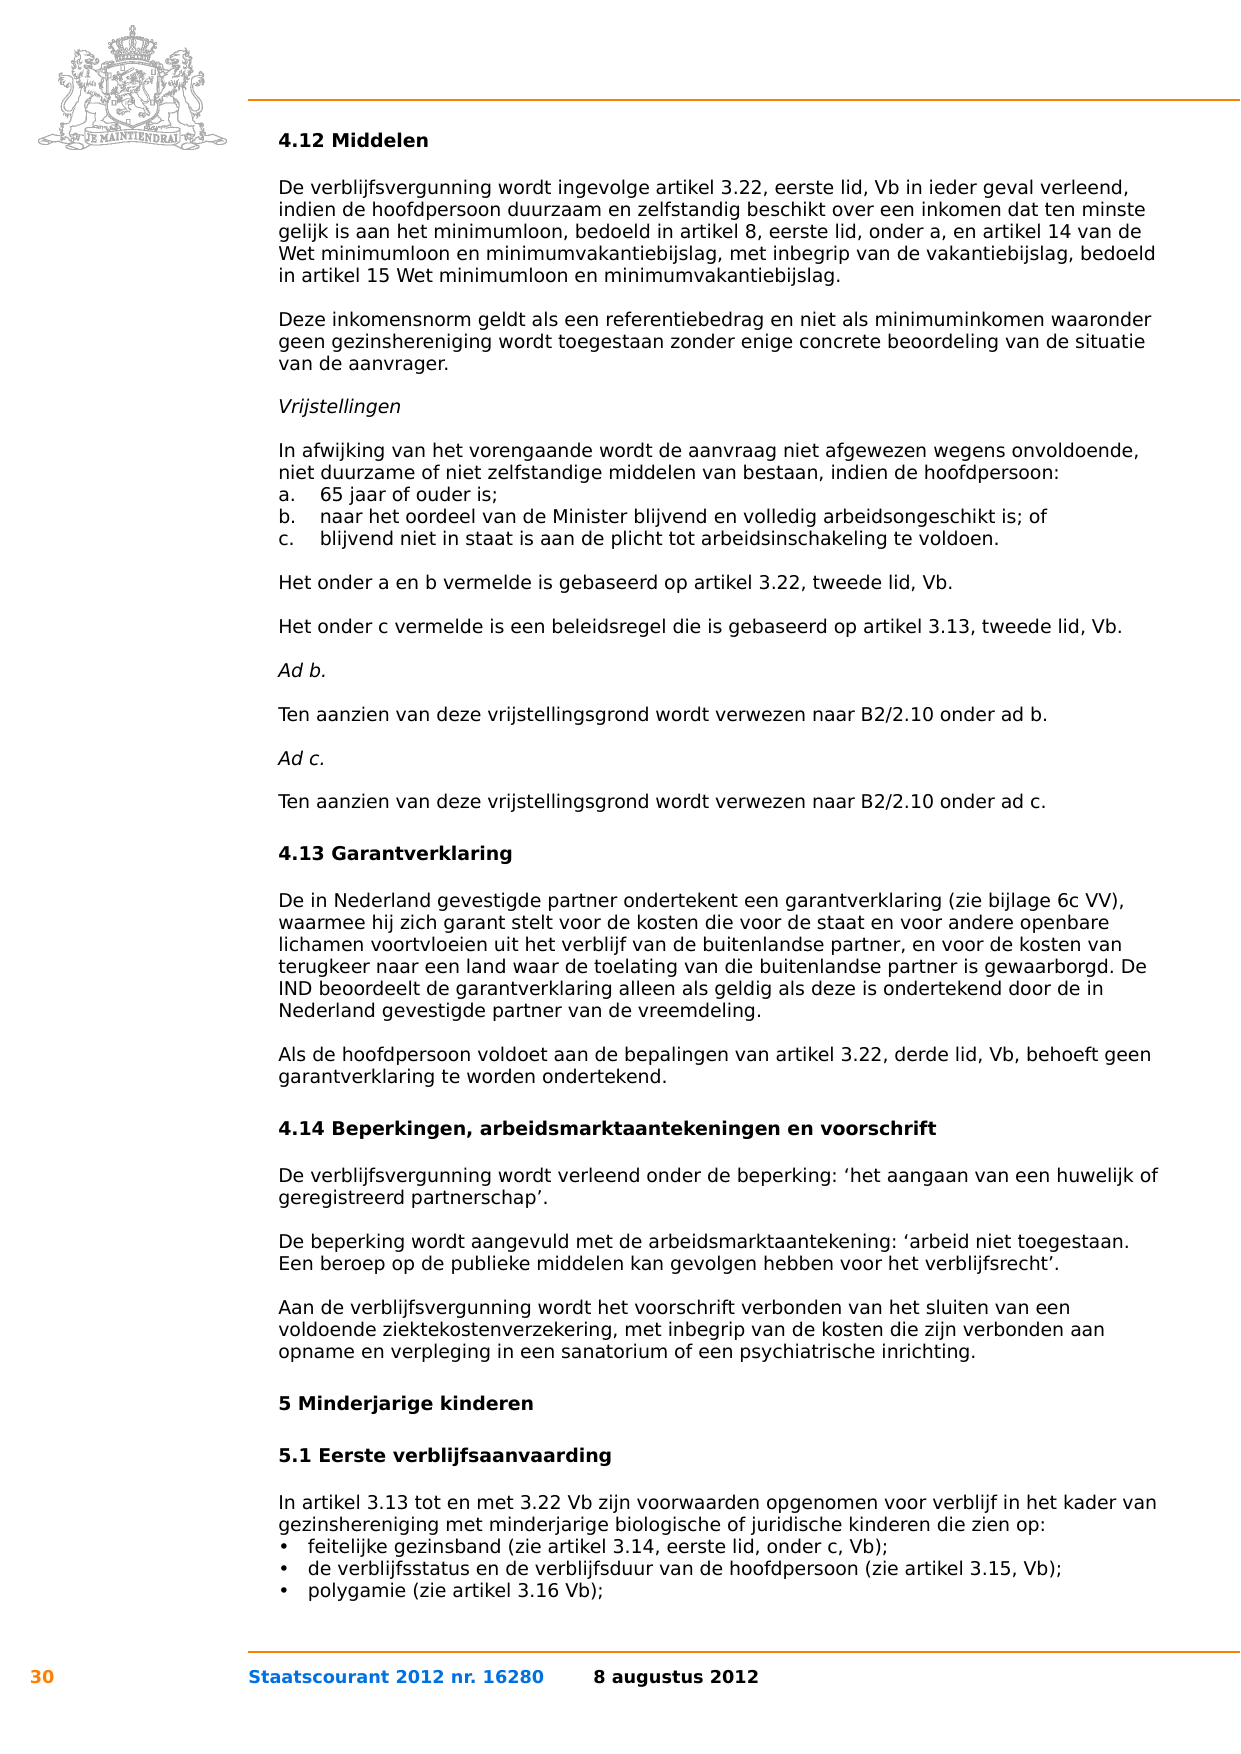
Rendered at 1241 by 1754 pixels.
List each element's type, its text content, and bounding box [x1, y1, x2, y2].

text b. naar het oordeel van de Minister blijvend en volledig arbeidsongeschikt is; of [278, 506, 1163, 528]
text Ten aanzien van deze vrijstellingsgrond wordt verwezen naar B2/2.10 onder ad b. [278, 704, 1163, 726]
text De verblijfsvergunning wordt verleend onder de beperking: ‘het aangaan van een huwelijk of geregistreerd partnerschap’. [278, 1165, 1163, 1209]
text • polygamie (zie artikel 3.16 Vb); [278, 1579, 1163, 1601]
text a. 65 jaar of ouder is; [278, 484, 1163, 506]
subtitle 4.14 Beperkingen, arbeidsmarktaantekeningen en voorschrift [278, 1118, 1163, 1140]
subtitle Vrijstellingen [278, 396, 1163, 418]
subtitle 5.1 Eerste verblijfsaanvaarding [278, 1444, 1163, 1467]
text Aan de verblijfsvergunning wordt het voorschrift verbonden van het sluiten van een voldoende ziektekostenverzekering, met inbegrip van de kosten die zijn verbonden aan opname en verpleging in een sanatorium of een psychiatrische inrichting. [278, 1297, 1163, 1363]
picture [38, 25, 227, 150]
text Deze inkomensnorm geldt als een referentiebedrag en niet als minimuminkomen waaronder geen gezinshereniging wordt toegestaan zonder enige concrete beoordeling van de situatie van de aanvrager. [278, 309, 1163, 374]
text In artikel 3.13 tot en met 3.22 Vb zijn voorwaarden opgenomen voor verblijf in het kader van gezinshereniging met minderjarige biologische of juridische kinderen die zien op: [278, 1492, 1163, 1536]
text • feitelijke gezinsband (zie artikel 3.14, eerste lid, onder c, Vb); [278, 1536, 1163, 1557]
subtitle Ad c. [278, 747, 1163, 769]
text In afwijking van het vorengaande wordt de aanvraag niet afgewezen wegens onvoldoende, niet duurzame of niet zelfstandige middelen van bestaan, indien de hoofdpersoon: [278, 440, 1163, 484]
subtitle 4.12 Middelen [278, 130, 1163, 152]
text Het onder a en b vermelde is gebaseerd op artikel 3.22, tweede lid, Vb. [278, 572, 1163, 594]
text c. blijvend niet in staat is aan de plicht tot arbeidsinschakeling te voldoen. [278, 528, 1163, 550]
subtitle 4.13 Garantverklaring [278, 843, 1163, 865]
text Als de hoofdpersoon voldoet aan de bepalingen van artikel 3.22, derde lid, Vb, behoeft geen garantverklaring te worden ondertekend. [278, 1044, 1163, 1088]
subtitle Ad b. [278, 660, 1163, 682]
subtitle 5 Minderjarige kinderen [278, 1393, 1163, 1414]
text • de verblijfsstatus en de verblijfsduur van de hoofdpersoon (zie artikel 3.15, Vb); [278, 1557, 1163, 1579]
text Ten aanzien van deze vrijstellingsgrond wordt verwezen naar B2/2.10 onder ad c. [278, 791, 1163, 813]
text De verblijfsvergunning wordt ingevolge artikel 3.22, eerste lid, Vb in ieder geval verleend, indien de hoofdpersoon duurzaam en zelfstandig beschikt over een inkomen dat ten minste gelijk is aan het minimumloon, bedoeld in artikel 8, eerste lid, onder a, en artikel 14 van de Wet minimumloon en minimumvakantiebijslag, met inbegrip van de vakantiebijslag, bedoeld in artikel 15 Wet minimumloon en minimumvakantiebijslag. [278, 177, 1163, 287]
text De in Nederland gevestigde partner ondertekent een garantverklaring (zie bijlage 6c VV), waarmee hij zich garant stelt voor de kosten die voor de staat en voor andere openbare lichamen voortvloeien uit het verblijf van de buitenlandse partner, en voor de kosten van terugkeer naar een land waar de toelating van die buitenlandse partner is gewaarborgd. De IND beoordeelt de garantverklaring alleen als geldig als deze is ondertekend door de in Nederland gevestigde partner van de vreemdeling. [278, 890, 1163, 1022]
text Het onder c vermelde is een beleidsregel die is gebaseerd op artikel 3.13, tweede lid, Vb. [278, 616, 1163, 638]
text De beperking wordt aangevuld met de arbeidsmarktaantekening: ‘arbeid niet toegestaan. Een beroep op de publieke middelen kan gevolgen hebben voor het verblijfsrecht’. [278, 1231, 1163, 1275]
